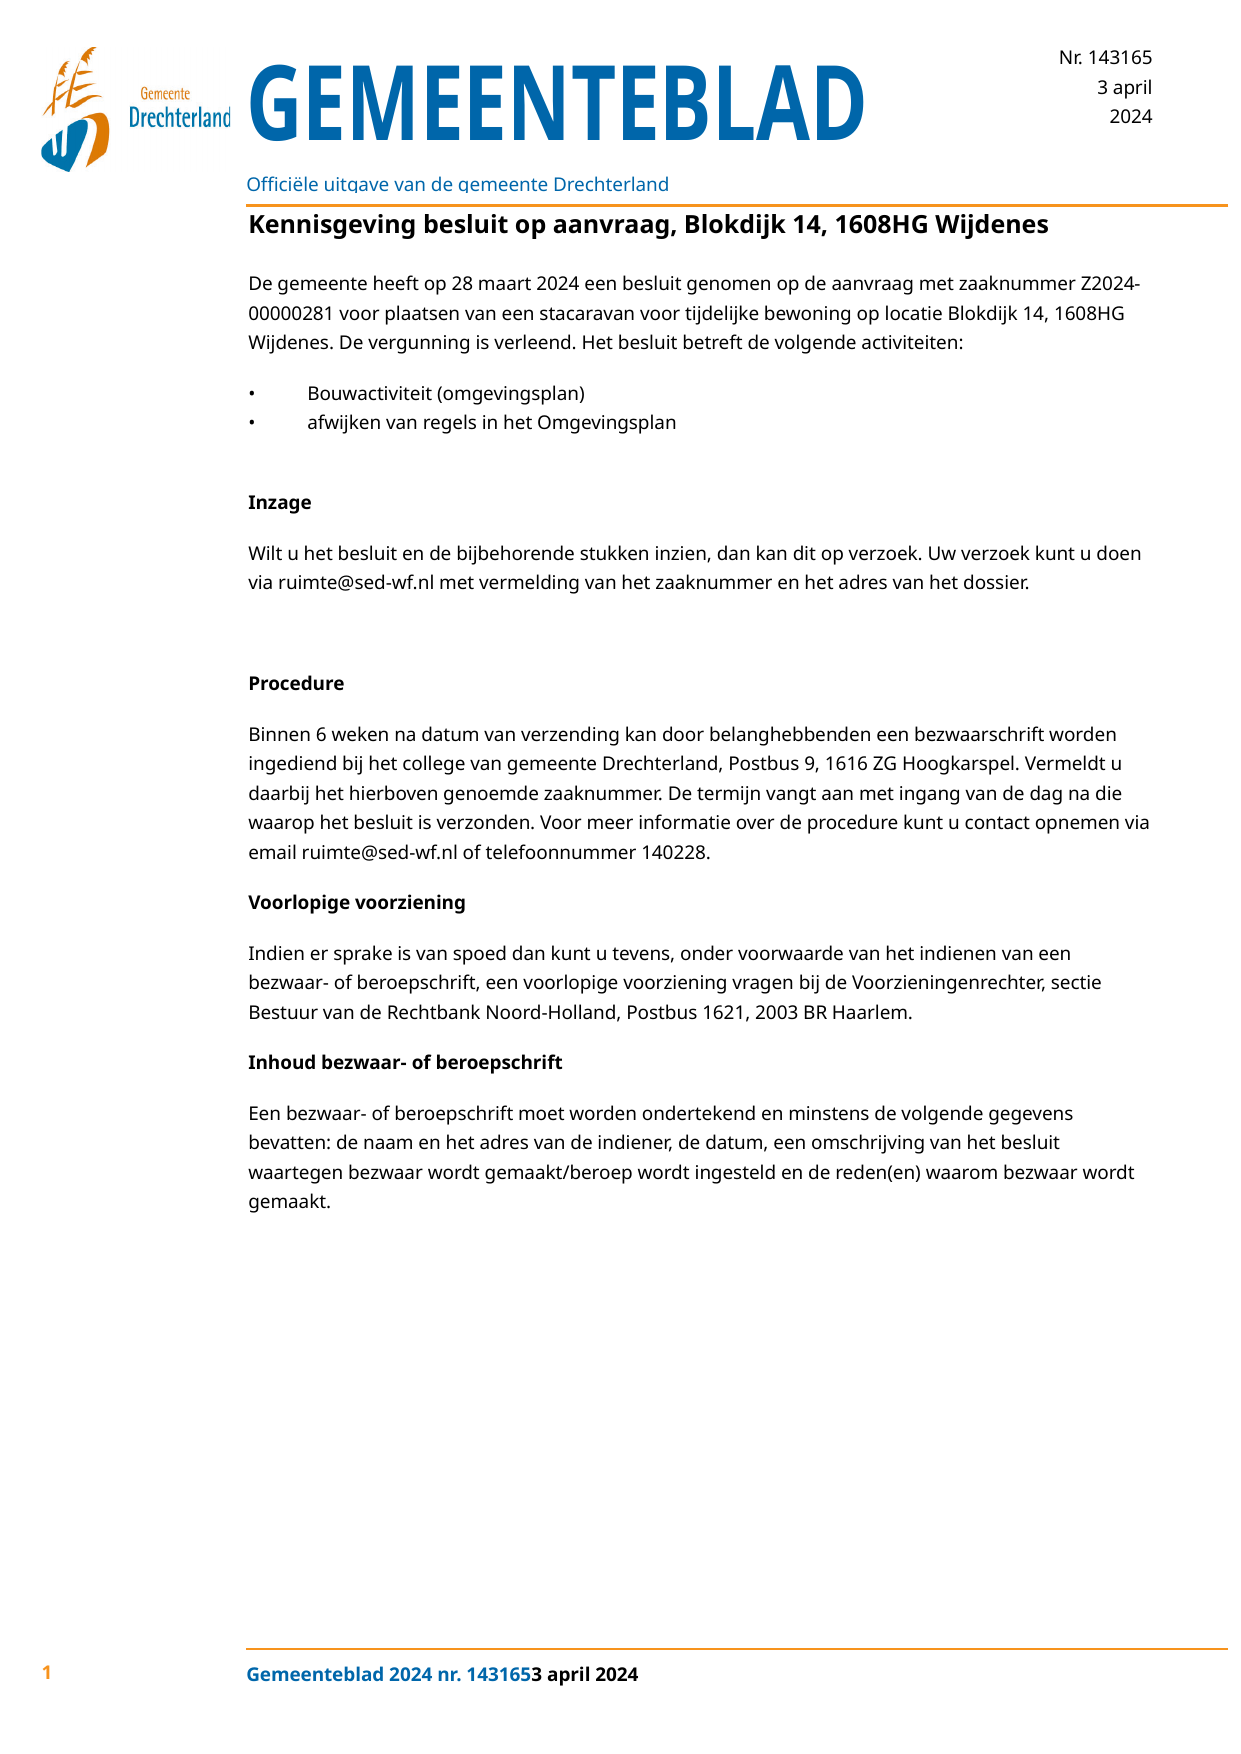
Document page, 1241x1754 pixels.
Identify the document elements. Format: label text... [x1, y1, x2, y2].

text Een bezwaar- of beroepschrift moet worden ondertekend en minstens de volgende gegevens bevatten: de naam en het adres van de indiener, de datum, een omschrijving van het besluit waartegen bezwaar wordt gemaakt/beroep wordt ingesteld en de reden(en) waarom bezwaar wordt gemaakt. [248, 1100, 1152, 1214]
picture [41, 47, 231, 172]
text Wilt u het besluit en de bijbehorende stukken inzien, dan kan dit op verzoek. Uw verzoek kunt u doen via ruimte@sed-wf.nl met vermelding van het zaaknummer en het adres van het dossier. [248, 540, 1152, 595]
text Indien er sprake is van spoed dan kunt u tevens, onder voorwaarde van het indienen van een bezwaar- of beroepschrift, een voorlopige voorziening vragen bij de Voorzieningenrechter, sectie Bestuur van de Rechtbank Noord-Holland, Postbus 1621, 2003 BR Haarlem. [248, 940, 1152, 1025]
text Inzage [248, 489, 1152, 515]
text Procedure [248, 670, 1152, 696]
text Inhoud bezwaar- of beroepschrift [248, 1049, 1152, 1075]
list afwijken van regels in het Omgevingsplan [248, 409, 1152, 435]
text Voorlopige voorziening [248, 889, 1152, 915]
text Binnen 6 weken na datum van verzending kan door belanghebbenden een bezwaarschrift worden ingediend bij het college van gemeente Drechterland, Postbus 9, 1616 ZG Hoogkarspel. Vermeldt u daarbij het hierboven genoemde zaaknummer. De termijn vangt aan met ingang van de dag na die waarop het besluit is verzonden. Voor meer informatie over de procedure kunt u contact opnemen via email ruimte@sed-wf.nl of telefoonnummer 140228. [248, 721, 1152, 865]
text Kennisgeving besluit op aanvraag, Blokdijk 14, 1608HG Wijdenes [248, 207, 1152, 241]
text De gemeente heeft op 28 maart 2024 een besluit genomen op de aanvraag met zaaknummer Z2024-00000281 voor plaatsen van een stacaravan voor tijdelijke bewoning op locatie Blokdijk 14, 1608HG Wijdenes. De vergunning is verleend. Het besluit betreft de volgende activiteiten: [248, 270, 1152, 355]
list Bouwactiviteit (omgevingsplan) [248, 380, 1152, 406]
picture [41, 158, 64, 172]
picture [226, 115, 231, 124]
